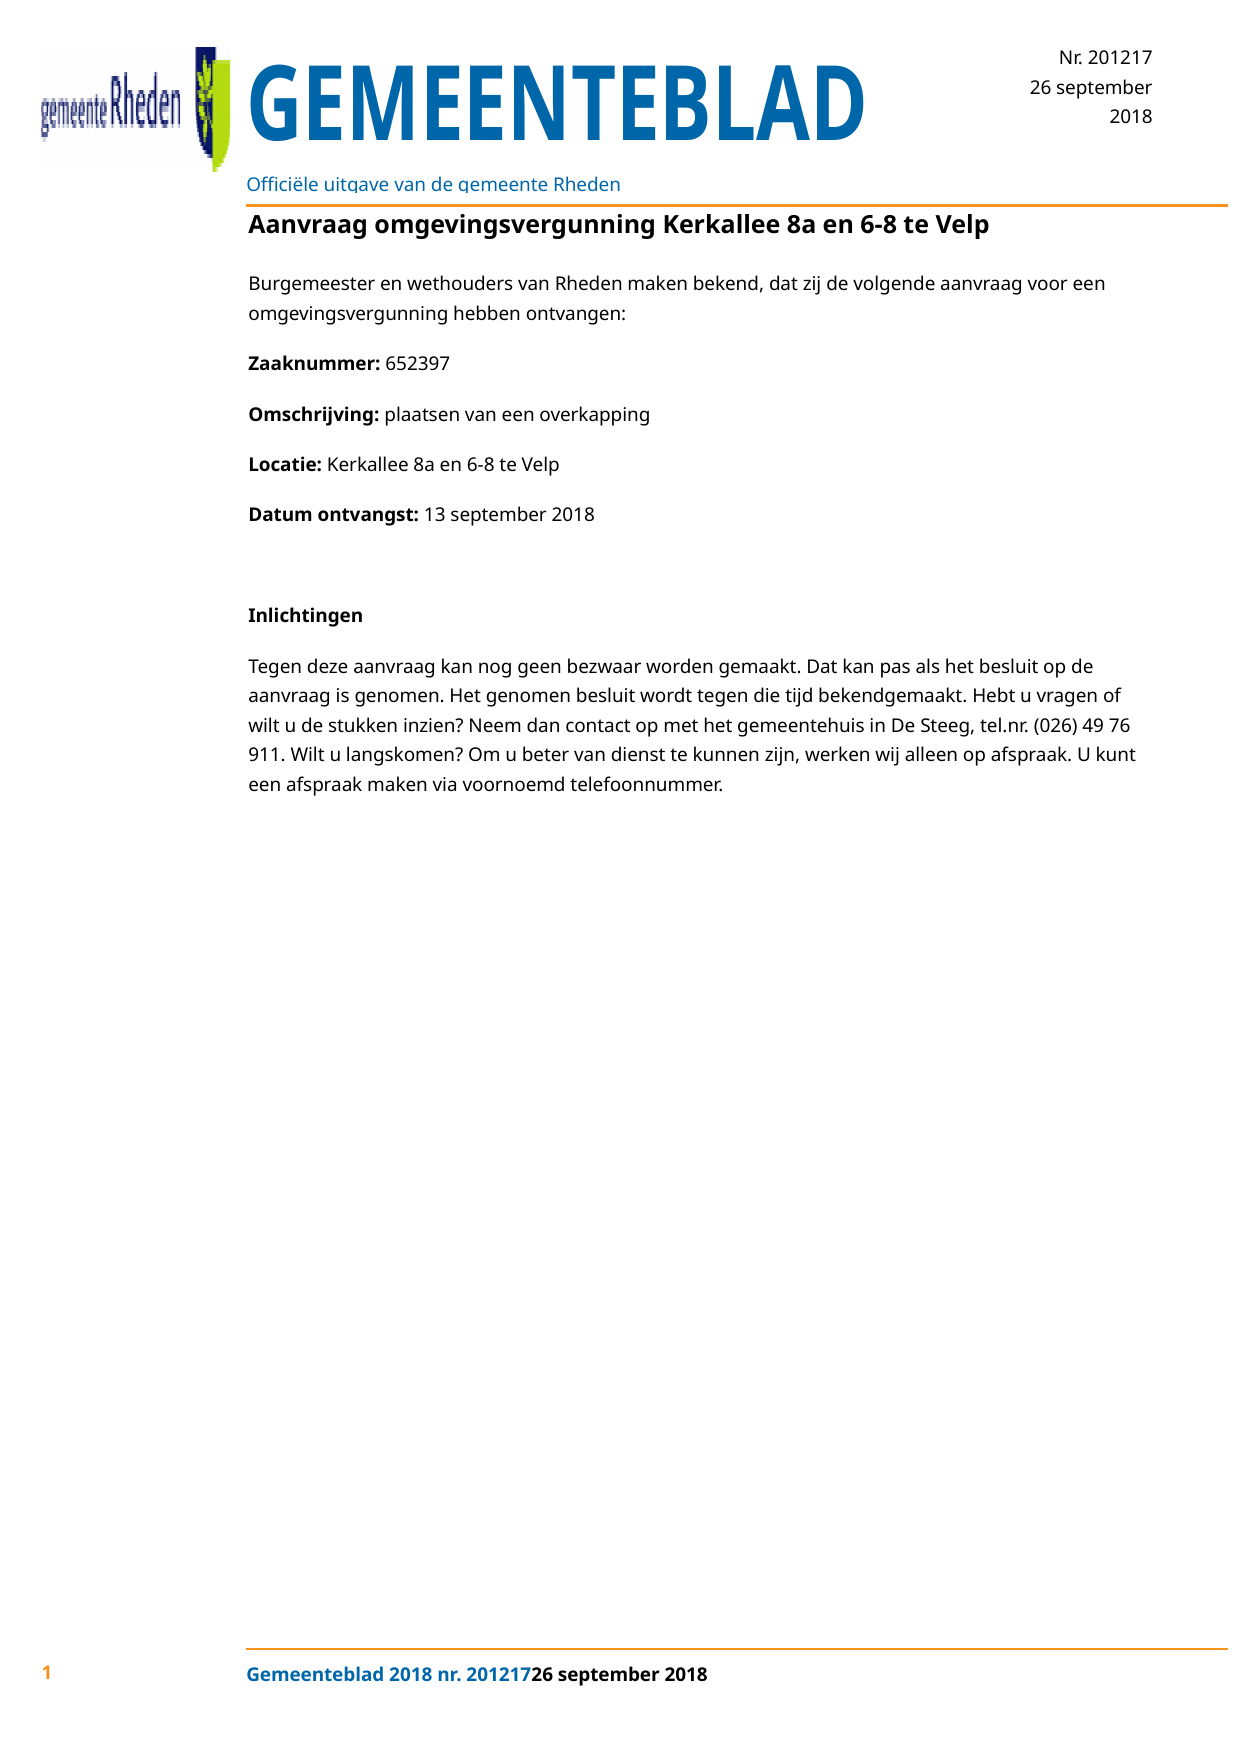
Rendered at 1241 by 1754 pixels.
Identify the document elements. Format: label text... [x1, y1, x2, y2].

text Omschrijving: plaatsen van een overkapping [248, 401, 1152, 426]
text Burgemeester en wethouders van Rheden maken bekend, dat zij de volgende aanvraag voor een omgevingsvergunning hebben ontvangen: [248, 270, 1152, 326]
text Inlichtingen [248, 602, 1152, 628]
text Aanvraag omgevingsvergunning Kerkallee 8a en 6-8 te Velp [248, 207, 1152, 241]
text Locatie: Kerkallee 8a en 6-8 te Velp [248, 451, 1152, 477]
text Tegen deze aanvraag kan nog geen bezwaar worden gemaakt. Dat kan pas als het besluit op de aanvraag is genomen. Het genomen besluit wordt tegen die tijd bekendgemaakt. Hebt u vragen of wilt u de stukken inzien? Neem dan contact op met het gemeentehuis in De Steeg, tel.nr. (026) 49 76 911. Wilt u langskomen? Om u beter van dienst te kunnen zijn, werken wij alleen op afspraak. U kunt een afspraak maken via voornoemd telefoonnummer. [248, 653, 1152, 797]
picture [41, 47, 231, 172]
text Zaaknummer: 652397 [248, 350, 1152, 376]
text Datum ontvangst: 13 september 2018 [248, 502, 1152, 527]
